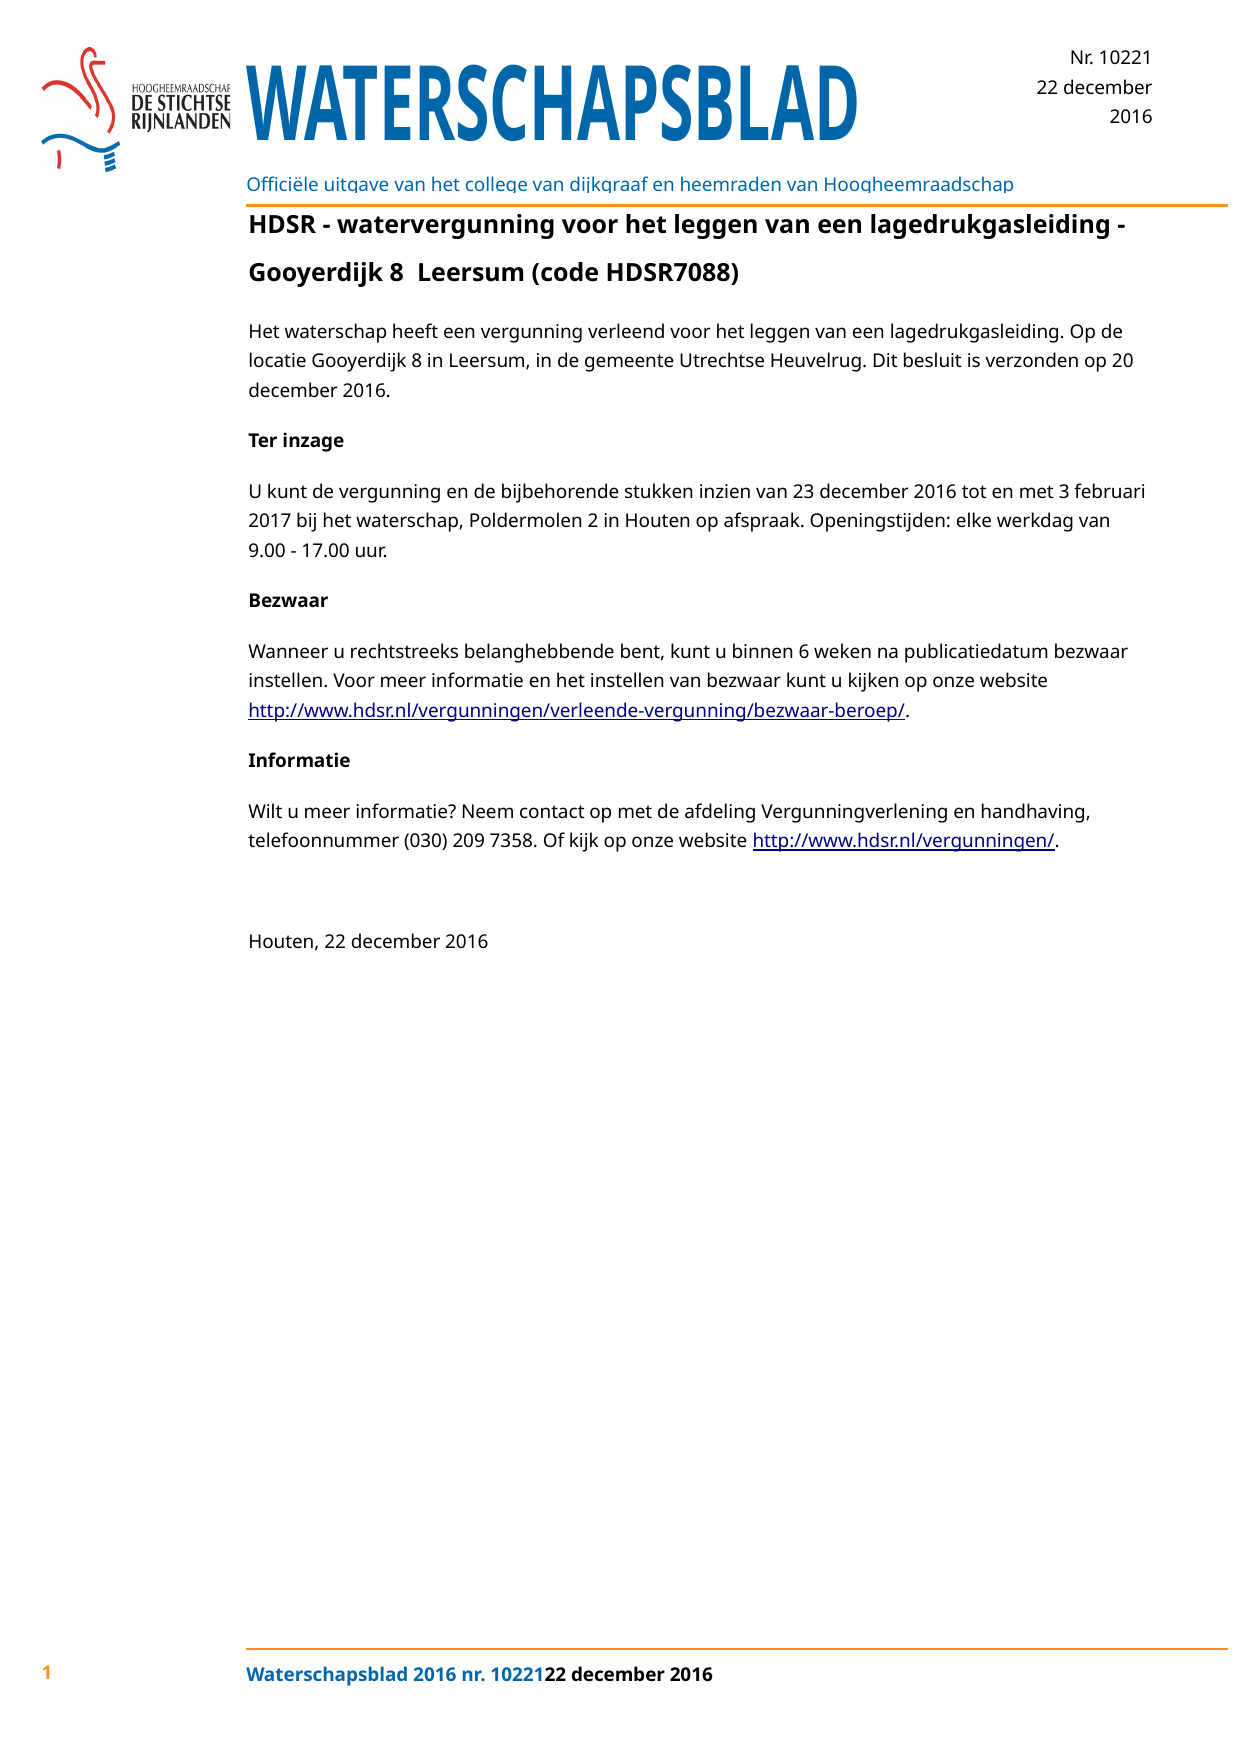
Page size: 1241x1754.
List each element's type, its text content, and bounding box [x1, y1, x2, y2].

picture [41, 47, 231, 172]
text Het waterschap heeft een vergunning verleend voor het leggen van een lagedrukgasleiding. Op de locatie Gooyerdijk 8 in Leersum, in de gemeente Utrechtse Heuvelrug. Dit besluit is verzonden op 20 december 2016. [248, 318, 1152, 403]
text Wanneer u rechtstreeks belanghebbende bent, kunt u binnen 6 weken na publicatiedatum bezwaar instellen. Voor meer informatie en het instellen van bezwaar kunt u kijken op onze website http://www.hdsr.nl/vergunningen/verleende-vergunning/bezwaar-beroep/. [248, 638, 1152, 723]
text Houten, 22 december 2016 [248, 928, 1152, 954]
text Ter inzage [248, 427, 1152, 453]
text Wilt u meer informatie? Neem contact op met de afdeling Vergunningverlening en handhaving, telefoonnummer (030) 209 7358. Of kijk op onze website http://www.hdsr.nl/vergunningen/. [248, 798, 1152, 853]
text U kunt de vergunning en de bijbehorende stukken inzien van 23 december 2016 tot en met 3 februari 2017 bij het waterschap, Poldermolen 2 in Houten op afspraak. Openingstijden: elke werkdag van 9.00 - 17.00 uur. [248, 478, 1152, 563]
text Bezwaar [248, 587, 1152, 613]
text HDSR - watervergunning voor het leggen van een lagedrukgasleiding - Gooyerdijk 8 Leersum (code HDSR7088) [248, 207, 1152, 288]
text Informatie [248, 747, 1152, 773]
